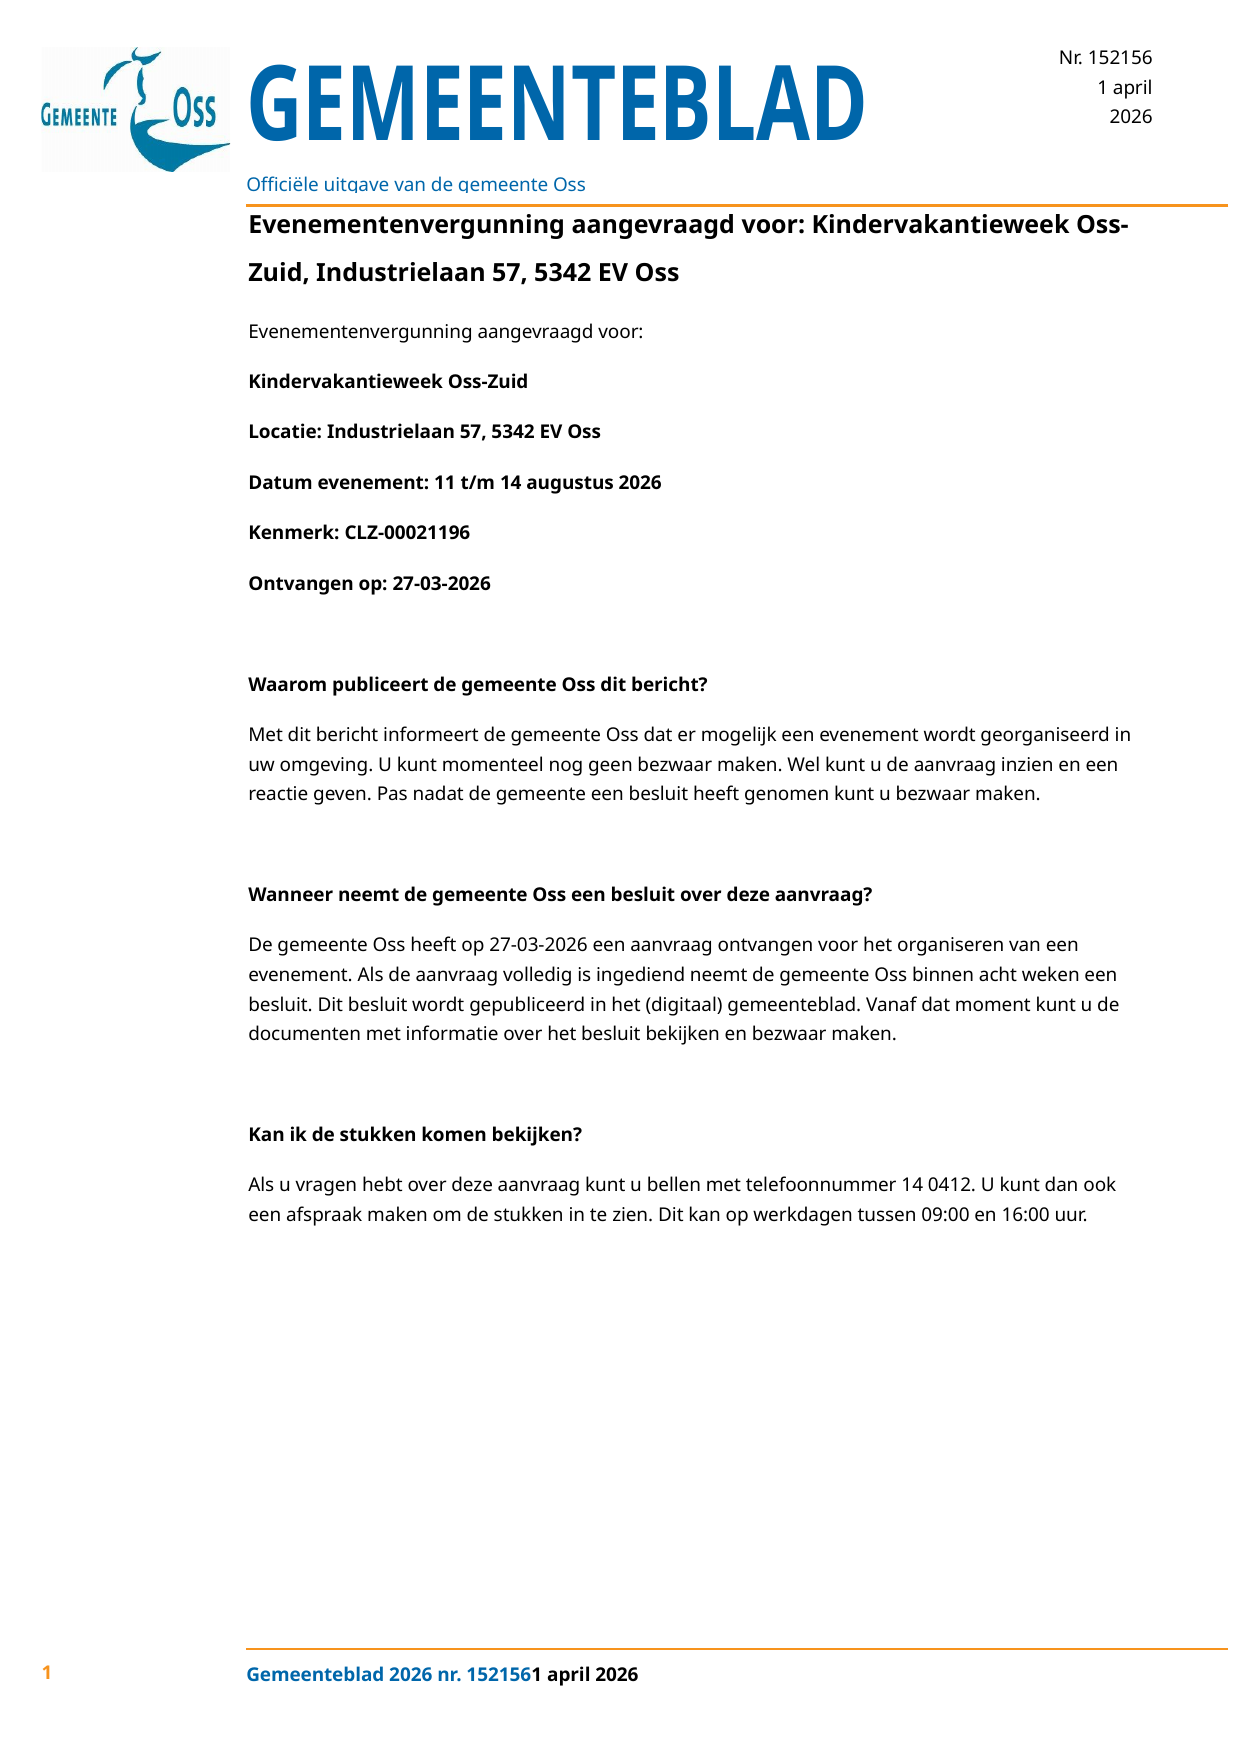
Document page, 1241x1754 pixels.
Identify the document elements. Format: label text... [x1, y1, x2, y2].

picture [41, 47, 231, 172]
text De gemeente Oss heeft op 27-03-2026 een aanvraag ontvangen voor het organiseren van een evenement. Als de aanvraag volledig is ingediend neemt de gemeente Oss binnen acht weken een besluit. Dit besluit wordt gepubliceerd in het (digitaal) gemeenteblad. Vanaf dat moment kunt u de documenten met informatie over het besluit bekijken en bezwaar maken. [248, 932, 1152, 1046]
text Kindervakantieweek Oss-Zuid [248, 368, 1152, 394]
text Als u vragen hebt over deze aanvraag kunt u bellen met telefoonnummer 14 0412. U kunt dan ook een afspraak maken om de stukken in te zien. Dit kan op werkdagen tussen 09:00 en 16:00 uur. [248, 1172, 1152, 1227]
text Wanneer neemt de gemeente Oss een besluit over deze aanvraag? [248, 881, 1152, 907]
text Locatie: Industrielaan 57, 5342 EV Oss [248, 419, 1152, 444]
text Evenementenvergunning aangevraagd voor: [248, 318, 1152, 344]
text Met dit bericht informeert de gemeente Oss dat er mogelijk een evenement wordt georganiseerd in uw omgeving. U kunt momenteel nog geen bezwaar maken. Wel kunt u de aanvraag inzien en een reactie geven. Pas nadat de gemeente een besluit heeft genomen kunt u bezwaar maken. [248, 721, 1152, 806]
text Kan ik de stukken komen bekijken? [248, 1121, 1152, 1147]
text Evenementenvergunning aangevraagd voor: Kindervakantieweek Oss-Zuid, Industrielaan 57, 5342 EV Oss [248, 207, 1152, 288]
text Datum evenement: 11 t/m 14 augustus 2026 [248, 469, 1152, 495]
text Waarom publiceert de gemeente Oss dit bericht? [248, 671, 1152, 697]
text Kenmerk: CLZ-00021196 [248, 519, 1152, 545]
text Ontvangen op: 27-03-2026 [248, 570, 1152, 596]
